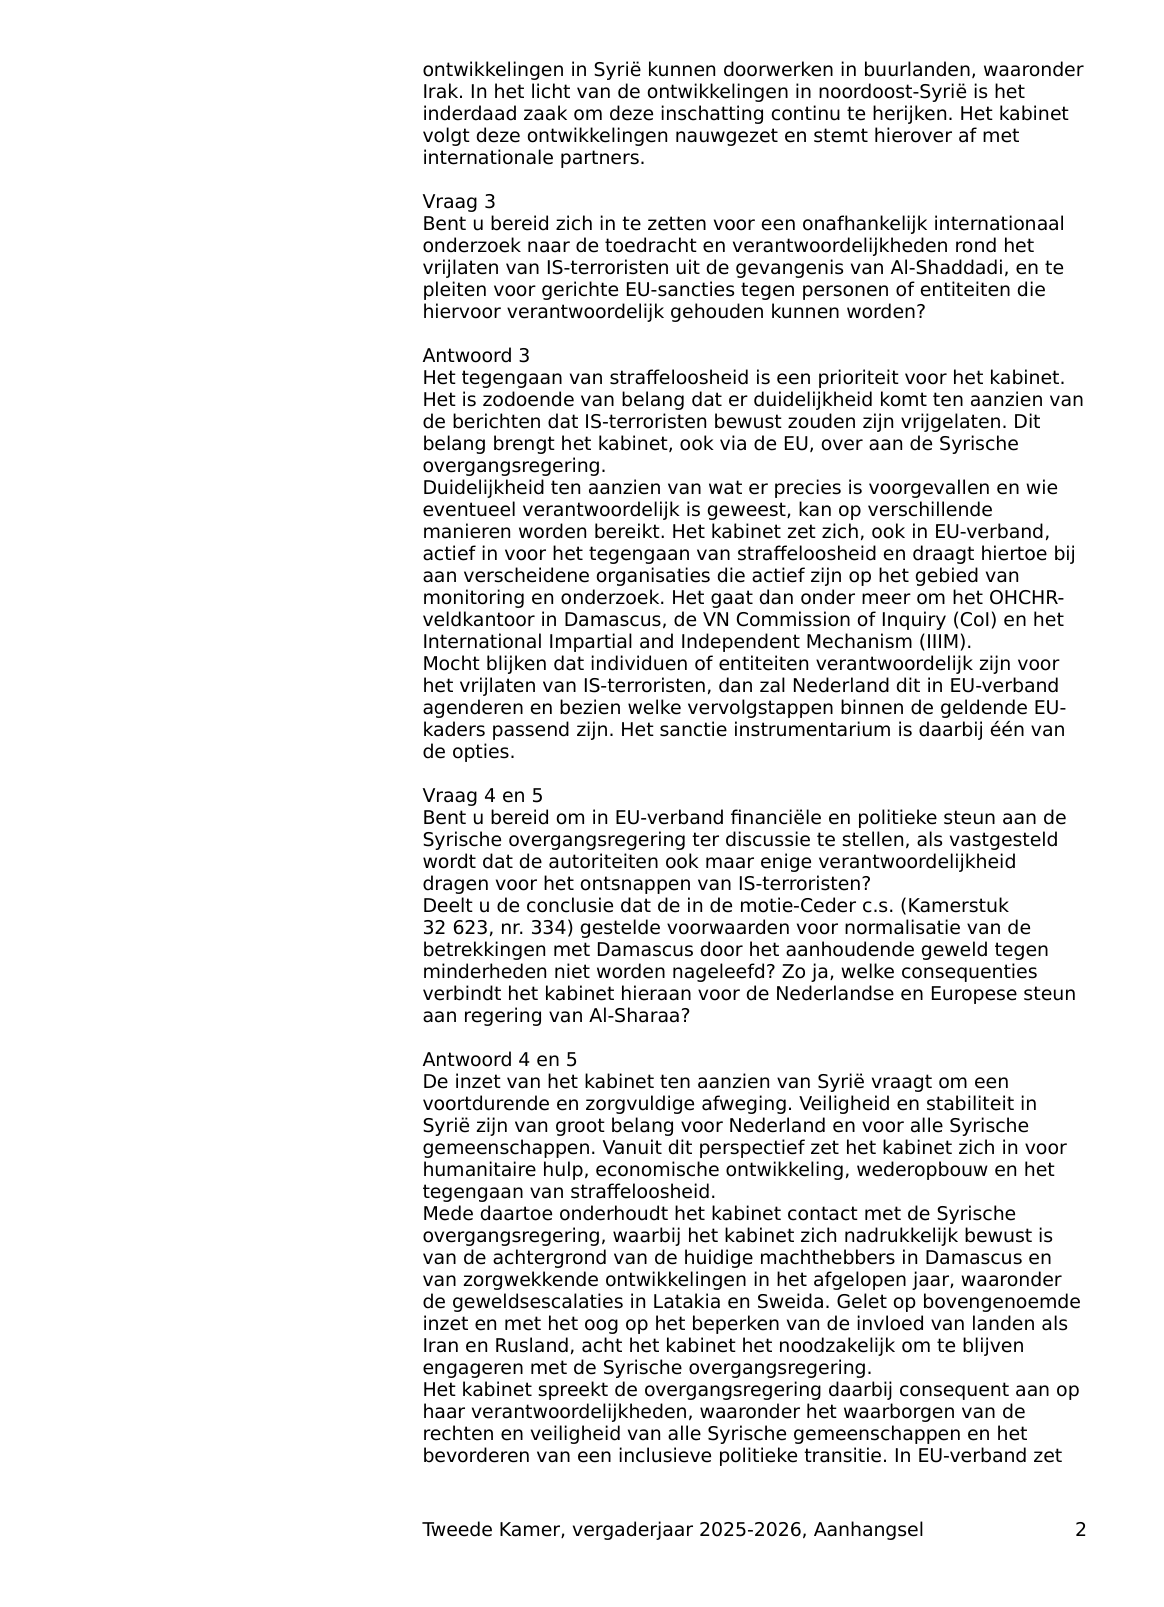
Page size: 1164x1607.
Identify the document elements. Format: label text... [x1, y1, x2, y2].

text Deelt u de conclusie dat de in de motie-Ceder c.s. (Kamerstuk 32 623, nr. 334) gestelde voorwaarden voor normalisatie van de betrekkingen met Damascus door het aanhoudende geweld tegen minderheden niet worden nageleefd? Zo ja, welke consequenties verbindt het kabinet hieraan voor de Nederlandse en Europese steun aan regering van Al-Sharaa? [422, 895, 1087, 1027]
text De inzet van het kabinet ten aanzien van Syrië vraagt om een voortdurende en zorgvuldige afweging. Veiligheid en stabiliteit in Syrië zijn van groot belang voor Nederland en voor alle Syrische gemeenschappen. Vanuit dit perspectief zet het kabinet zich in voor humanitaire hulp, economische ontwikkeling, wederopbouw en het tegengaan van straffeloosheid. [422, 1071, 1087, 1203]
text Duidelijkheid ten aanzien van wat er precies is voorgevallen en wie eventueel verantwoordelijk is geweest, kan op verschillende manieren worden bereikt. Het kabinet zet zich, ook in EU-verband, actief in voor het tegengaan van straffeloosheid en draagt hiertoe bij aan verscheidene organisaties die actief zijn op het gebied van monitoring en onderzoek. Het gaat dan onder meer om het OHCHR-veldkantoor in Damascus, de VN Commission of Inquiry (CoI) en het International Impartial and Independent Mechanism (IIIM). [422, 477, 1087, 653]
text Bent u bereid om in EU-verband financiële en politieke steun aan de Syrische overgangsregering ter discussie te stellen, als vastgesteld wordt dat de autoriteiten ook maar enige verantwoordelijkheid dragen voor het ontsnappen van IS-terroristen? [422, 807, 1087, 895]
text Mede daartoe onderhoudt het kabinet contact met de Syrische overgangsregering, waarbij het kabinet zich nadrukkelijk bewust is van de achtergrond van de huidige machthebbers in Damascus en van zorgwekkende ontwikkelingen in het afgelopen jaar, waaronder de geweldsescalaties in Latakia en Sweida. Gelet op bovengenoemde inzet en met het oog op het beperken van de invloed van landen als Iran en Rusland, acht het kabinet het noodzakelijk om te blijven engageren met de Syrische overgangsregering. [422, 1203, 1087, 1379]
text Antwoord 4 en 5 [422, 1049, 1087, 1071]
text Antwoord 3 [422, 345, 1087, 367]
text Bent u bereid zich in te zetten voor een onafhankelijk internationaal onderzoek naar de toedracht en verantwoordelijkheden rond het vrijlaten van IS-terroristen uit de gevangenis van Al-Shaddadi, en te pleiten voor gerichte EU-sancties tegen personen of entiteiten die hiervoor verantwoordelijk gehouden kunnen worden? [422, 213, 1087, 323]
text Het tegengaan van straffeloosheid is een prioriteit voor het kabinet. Het is zodoende van belang dat er duidelijkheid komt ten aanzien van de berichten dat IS-terroristen bewust zouden zijn vrijgelaten. Dit belang brengt het kabinet, ook via de EU, over aan de Syrische overgangsregering. [422, 367, 1087, 477]
text Vraag 4 en 5 [422, 785, 1087, 807]
text Vraag 3 [422, 191, 1087, 213]
text ontwikkelingen in Syrië kunnen doorwerken in buurlanden, waaronder Irak. In het licht van de ontwikkelingen in noordoost-Syrië is het inderdaad zaak om deze inschatting continu te herijken. Het kabinet volgt deze ontwikkelingen nauwgezet en stemt hierover af met internationale partners. [422, 59, 1087, 169]
text Mocht blijken dat individuen of entiteiten verantwoordelijk zijn voor het vrijlaten van IS-terroristen, dan zal Nederland dit in EU-verband agenderen en bezien welke vervolgstappen binnen de geldende EU-kaders passend zijn. Het sanctie instrumentarium is daarbij één van de opties. [422, 653, 1087, 763]
text Het kabinet spreekt de overgangsregering daarbij consequent aan op haar verantwoordelijkheden, waaronder het waarborgen van de rechten en veiligheid van alle Syrische gemeenschappen en het bevorderen van een inclusieve politieke transitie. In EU-verband zet [422, 1379, 1087, 1467]
